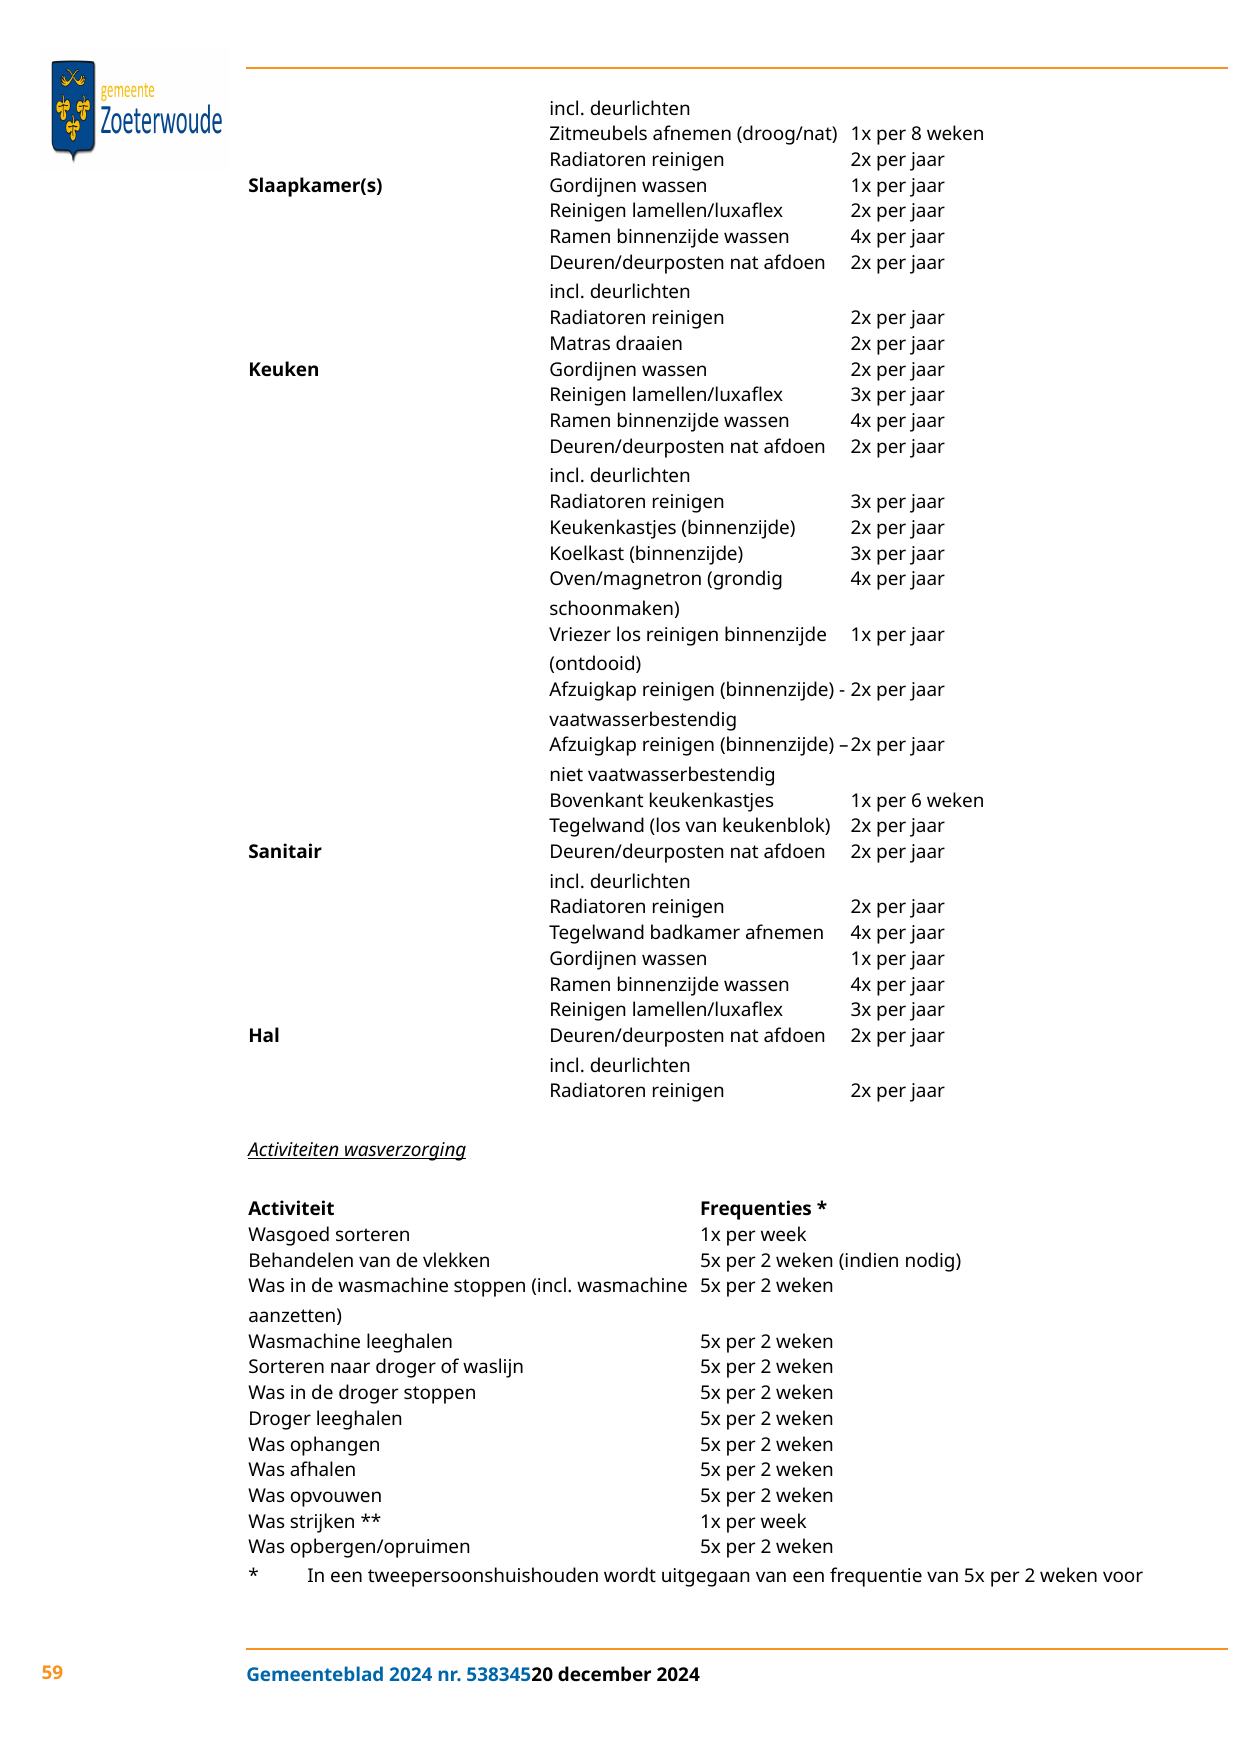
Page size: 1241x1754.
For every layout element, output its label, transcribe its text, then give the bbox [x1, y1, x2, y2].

table_cell 5x per 2 weken [700, 1457, 1152, 1482]
table_cell 4x per jaar [850, 566, 1152, 621]
table_cell Matras draaien [549, 330, 850, 356]
table_cell 2x per jaar [850, 433, 1152, 488]
table_cell 4x per jaar [850, 971, 1152, 997]
table_cell Oven/magnetron (grondig schoonmaken) [549, 566, 850, 621]
table_cell [248, 732, 549, 787]
table_cell [248, 146, 549, 172]
table_cell [248, 330, 549, 356]
table_cell [248, 787, 549, 813]
table_cell Gordijnen wassen [549, 172, 850, 198]
table_cell Sanitair [248, 838, 549, 894]
table_cell 1x per week [700, 1508, 1152, 1534]
table_cell 2x per jaar [850, 249, 1152, 304]
table_cell Radiatoren reinigen [549, 1078, 850, 1103]
table_cell 1x per jaar [850, 172, 1152, 198]
table_cell 5x per 2 weken [700, 1328, 1152, 1354]
table_cell Reinigen lamellen/luxaflex [549, 382, 850, 407]
table_cell 2x per jaar [850, 514, 1152, 540]
table_cell Afzuigkap reinigen (binnenzijde) - vaatwasserbestendig [549, 676, 850, 732]
table_cell 2x per jaar [850, 1078, 1152, 1103]
table_cell [248, 1078, 549, 1103]
table_cell 3x per jaar [850, 489, 1152, 514]
table_cell 2x per jaar [850, 894, 1152, 919]
table_cell 2x per jaar [850, 813, 1152, 838]
table_cell 5x per 2 weken [700, 1534, 1152, 1559]
table_cell Hal [248, 1022, 549, 1078]
table_cell 2x per jaar [850, 146, 1152, 172]
table_cell Was afhalen [248, 1457, 700, 1482]
table_cell 1x per jaar [850, 621, 1152, 676]
table_cell Vriezer los reinigen binnenzijde (ontdooid) [549, 621, 850, 676]
table_cell Wasgoed sorteren [248, 1221, 700, 1247]
table_cell 2x per jaar [850, 838, 1152, 894]
table_cell 5x per 2 weken [700, 1482, 1152, 1508]
table_cell Behandelen van de vlekken [248, 1247, 700, 1273]
table_header Frequenties * [700, 1195, 1152, 1221]
table_cell 1x per week [700, 1221, 1152, 1247]
table_cell 5x per 2 weken (indien nodig) [700, 1247, 1152, 1273]
table_cell [248, 408, 549, 433]
table_cell 1x per 6 weken [850, 787, 1152, 813]
table_cell [248, 540, 549, 566]
table_cell Radiatoren reinigen [549, 489, 850, 514]
table_cell [248, 894, 549, 919]
table_cell Ramen binnenzijde wassen [549, 971, 850, 997]
table_cell 2x per jaar [850, 198, 1152, 223]
table_cell incl. deurlichten [549, 95, 850, 121]
table_cell Was in de wasmachine stoppen (incl. wasmachine aanzetten) [248, 1273, 700, 1328]
table_cell Deuren/deurposten nat afdoen incl. deurlichten [549, 1022, 850, 1078]
table_cell 4x per jaar [850, 224, 1152, 249]
table_cell [248, 621, 549, 676]
table_cell 5x per 2 weken [700, 1379, 1152, 1405]
table_cell Was in de droger stoppen [248, 1379, 700, 1405]
table_cell 5x per 2 weken [700, 1273, 1152, 1328]
table_cell 4x per jaar [850, 919, 1152, 945]
table_cell Was opbergen/opruimen [248, 1534, 700, 1559]
table_cell Deuren/deurposten nat afdoen incl. deurlichten [549, 433, 850, 488]
table_cell [248, 382, 549, 407]
table_cell Bovenkant keukenkastjes [549, 787, 850, 813]
table_cell [248, 198, 549, 223]
table_cell Wasmachine leeghalen [248, 1328, 700, 1354]
table_cell Radiatoren reinigen [549, 146, 850, 172]
table_cell 5x per 2 weken [700, 1405, 1152, 1431]
table_cell [248, 676, 549, 732]
picture [41, 47, 231, 172]
table_cell 2x per jaar [850, 330, 1152, 356]
table_cell Deuren/deurposten nat afdoen incl. deurlichten [549, 249, 850, 304]
table_cell 2x per jaar [850, 305, 1152, 330]
table_cell Afzuigkap reinigen (binnenzijde) – niet vaatwasserbestendig [549, 732, 850, 787]
table_cell 1x per 8 weken [850, 121, 1152, 146]
table_cell [248, 249, 549, 304]
table_cell [248, 305, 549, 330]
table_cell Sorteren naar droger of waslijn [248, 1354, 700, 1379]
table_cell 3x per jaar [850, 997, 1152, 1022]
table_cell 5x per 2 weken [700, 1354, 1152, 1379]
table_cell 2x per jaar [850, 356, 1152, 382]
table_cell Was strijken ** [248, 1508, 700, 1534]
table_cell [248, 224, 549, 249]
table_cell [248, 997, 549, 1022]
table_cell Slaapkamer(s) [248, 172, 549, 198]
table_cell Gordijnen wassen [549, 356, 850, 382]
table_cell Tegelwand badkamer afnemen [549, 919, 850, 945]
table_cell Was opvouwen [248, 1482, 700, 1508]
table_cell [248, 95, 549, 121]
table_cell [248, 919, 549, 945]
table_cell [248, 121, 549, 146]
table_cell Keukenkastjes (binnenzijde) [549, 514, 850, 540]
table_cell [248, 566, 549, 621]
table_cell Tegelwand (los van keukenblok) [549, 813, 850, 838]
table_cell [248, 489, 549, 514]
table_cell Koelkast (binnenzijde) [549, 540, 850, 566]
table_cell Reinigen lamellen/luxaflex [549, 997, 850, 1022]
table_cell Zitmeubels afnemen (droog/nat) [549, 121, 850, 146]
table_cell Ramen binnenzijde wassen [549, 408, 850, 433]
table_cell 5x per 2 weken [700, 1431, 1152, 1457]
table_cell Reinigen lamellen/luxaflex [549, 198, 850, 223]
table_cell 2x per jaar [850, 732, 1152, 787]
list In een tweepersoonshuishouden wordt uitgegaan van een frequentie van 5x per 2 weken voor [248, 1563, 1152, 1588]
table_cell 2x per jaar [850, 676, 1152, 732]
table_cell 3x per jaar [850, 540, 1152, 566]
table_cell Gordijnen wassen [549, 945, 850, 971]
table_cell Keuken [248, 356, 549, 382]
table_cell [248, 813, 549, 838]
table_cell [248, 945, 549, 971]
table_cell Radiatoren reinigen [549, 305, 850, 330]
table_cell [850, 95, 1152, 121]
table_cell Ramen binnenzijde wassen [549, 224, 850, 249]
table_cell 2x per jaar [850, 1022, 1152, 1078]
table_cell Was ophangen [248, 1431, 700, 1457]
table_cell 1x per jaar [850, 945, 1152, 971]
table_cell 4x per jaar [850, 408, 1152, 433]
table_cell [248, 433, 549, 488]
table_cell Deuren/deurposten nat afdoen incl. deurlichten [549, 838, 850, 894]
table_cell [248, 971, 549, 997]
table_cell Radiatoren reinigen [549, 894, 850, 919]
table_cell [248, 514, 549, 540]
table_cell Droger leeghalen [248, 1405, 700, 1431]
text Activiteiten wasverzorging [248, 1136, 1152, 1162]
table_cell 3x per jaar [850, 382, 1152, 407]
table_header Activiteit [248, 1195, 700, 1221]
